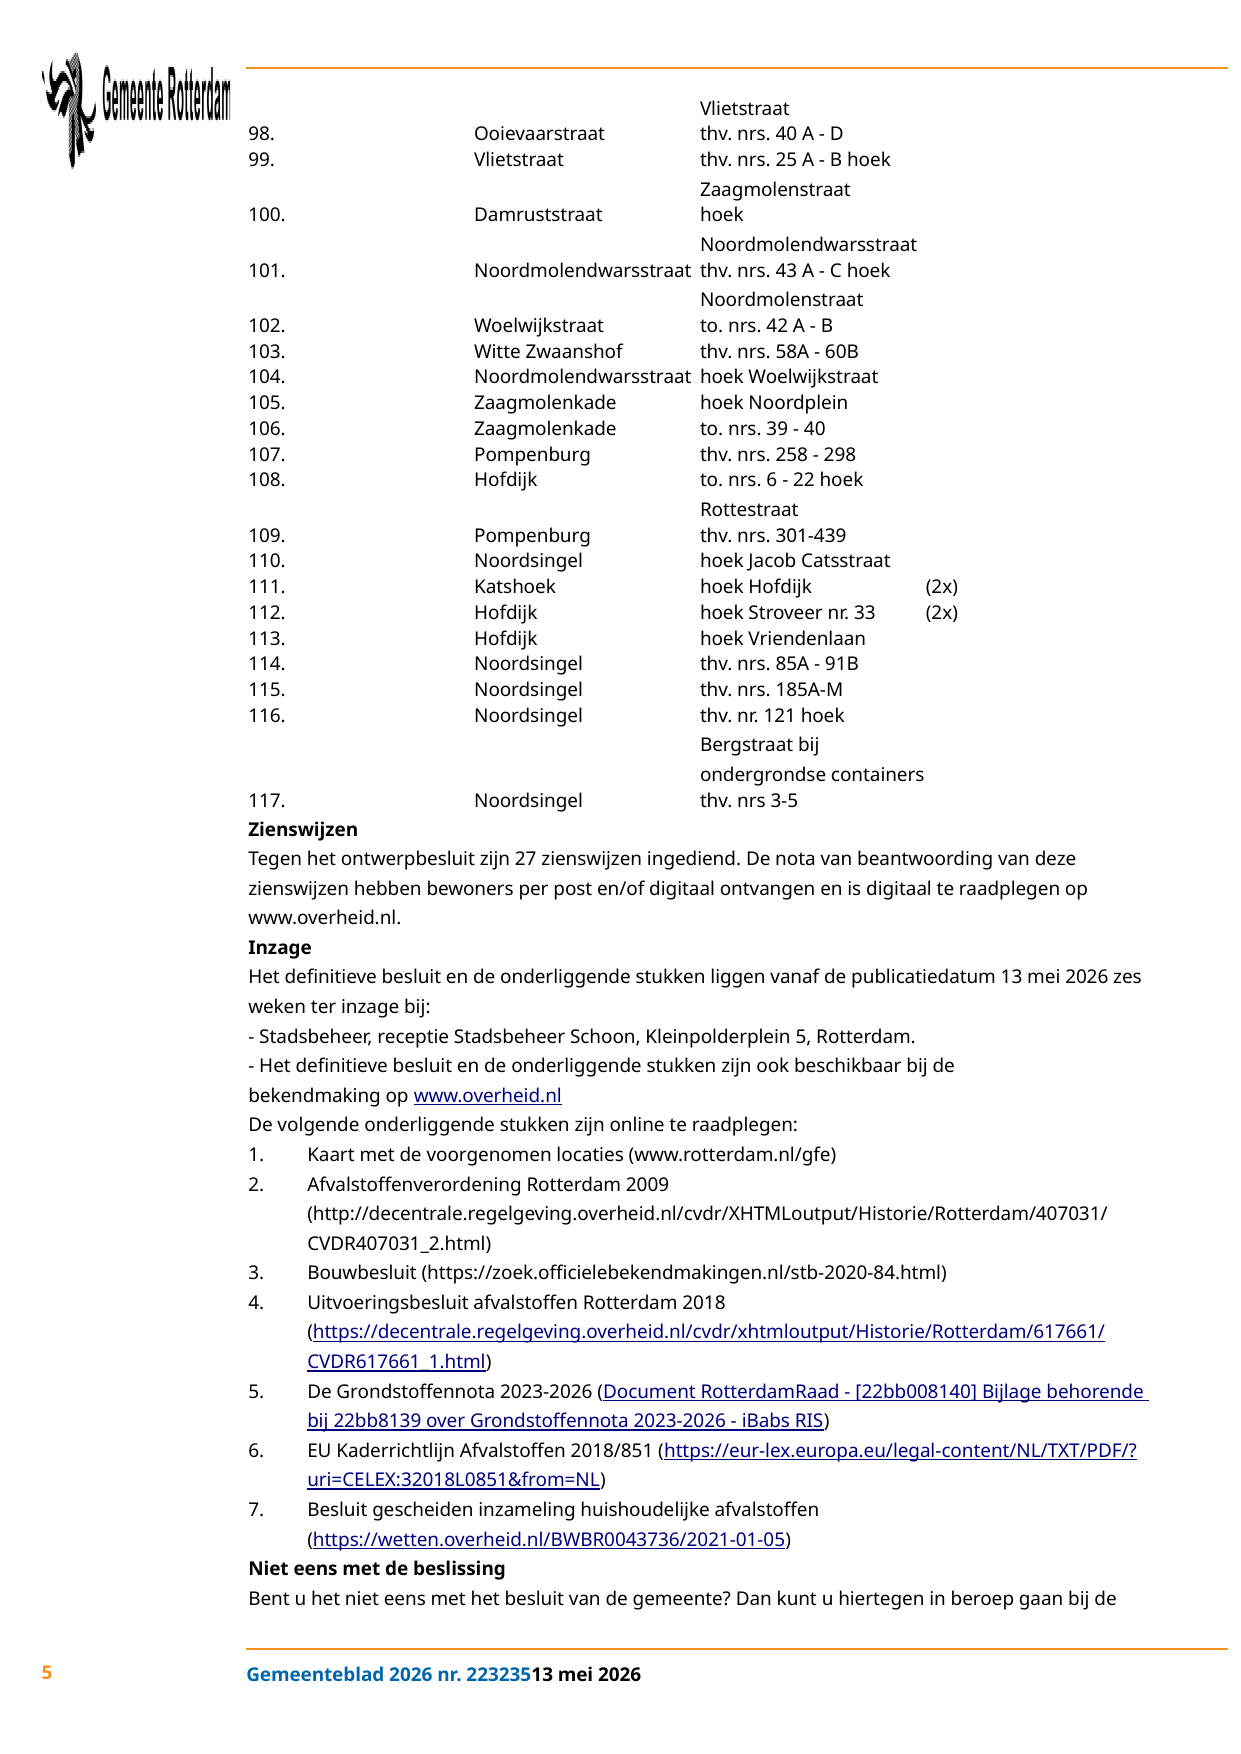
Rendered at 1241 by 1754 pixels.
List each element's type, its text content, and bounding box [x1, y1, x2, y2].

list Besluit gescheiden inzameling huishoudelijke afvalstoffen (https://wetten.overheid.nl/BWBR0043736/2021-01-05) [248, 1496, 1152, 1552]
table_cell 110. [248, 548, 474, 573]
table_cell 115. [248, 676, 474, 702]
table_cell thv. nrs. 258 - 298 [700, 441, 926, 467]
table_cell [926, 257, 1152, 312]
text - Het definitieve besluit en de onderliggende stukken zijn ook beschikbaar bij de [248, 1052, 1152, 1078]
table_cell [926, 312, 1152, 338]
text De volgende onderliggende stukken zijn online te raadplegen: [248, 1112, 1152, 1137]
list Uitvoeringsbesluit afvalstoffen Rotterdam 2018 (https://decentrale.regelgeving.overheid.nl/cvdr/xhtmloutput/Historie/Rotterdam/617661/CVDR617661_1.html) [248, 1289, 1152, 1374]
table_cell [474, 95, 700, 121]
table_cell 113. [248, 625, 474, 651]
table_cell [926, 121, 1152, 146]
table_cell Noordsingel [474, 676, 700, 702]
table_cell 112. [248, 599, 474, 625]
table_cell 101. [248, 257, 474, 312]
table_cell [248, 95, 474, 121]
table_cell thv. nrs 3-5 [700, 787, 926, 813]
table_cell Hofdijk [474, 599, 700, 625]
table_cell 105. [248, 389, 474, 415]
table_cell Witte Zwaanshof [474, 338, 700, 364]
table_cell hoek Noordplein [700, 389, 926, 415]
table_cell 103. [248, 338, 474, 364]
table_cell 111. [248, 573, 474, 599]
table_cell Noordsingel [474, 702, 700, 787]
table_cell hoek Hofdijk [700, 573, 926, 599]
text Het definitieve besluit en de onderliggende stukken liggen vanaf de publicatiedatum 13 mei 2026 zes weken ter inzage bij: [248, 964, 1152, 1019]
table_cell Noordmolendwarsstraat [474, 257, 700, 312]
table_cell (2x) [926, 599, 1152, 625]
picture [41, 47, 231, 172]
text bekendmaking op www.overheid.nl [248, 1082, 1152, 1108]
table_cell 109. [248, 522, 474, 548]
table_cell thv. nrs. 25 A - B hoek Zaagmolenstraat [700, 146, 926, 202]
table_cell 107. [248, 441, 474, 467]
list De Grondstoffennota 2023-2026 (Document RotterdamRaad - [22bb008140] Bijlage behorende bij 22bb8139 over Grondstoffennota 2023-2026 - iBabs RIS) [248, 1378, 1152, 1433]
text Inzage [248, 934, 1152, 960]
table_cell thv. nrs. 40 A - D [700, 121, 926, 146]
table_cell thv. nrs. 301-439 [700, 522, 926, 548]
table_cell 100. [248, 202, 474, 257]
table_cell 98. [248, 121, 474, 146]
table_cell [926, 441, 1152, 467]
table_cell 116. [248, 702, 474, 787]
table_cell hoek Jacob Catsstraat [700, 548, 926, 573]
table_cell 114. [248, 651, 474, 676]
table_cell thv. nrs. 185A-M [700, 676, 926, 702]
table_cell 117. [248, 787, 474, 813]
table_cell Noordsingel [474, 548, 700, 573]
table_cell Noordmolendwarsstraat [474, 364, 700, 389]
table_cell thv. nrs. 85A - 91B [700, 651, 926, 676]
table_cell Pompenburg [474, 522, 700, 548]
list EU Kaderrichtlijn Afvalstoffen 2018/851 (https://eur-lex.europa.eu/legal-content/NL/TXT/PDF/?uri=CELEX:32018L0851&from=NL) [248, 1437, 1152, 1492]
list Afvalstoffenverordening Rotterdam 2009 (http://decentrale.regelgeving.overheid.nl/cvdr/XHTMLoutput/Historie/Rotterdam/407031/CVDR407031_2.html) [248, 1171, 1152, 1256]
table_cell Katshoek [474, 573, 700, 599]
table_cell [926, 415, 1152, 441]
table_cell Hofdijk [474, 625, 700, 651]
table_cell Zaagmolenkade [474, 389, 700, 415]
table_cell [926, 651, 1152, 676]
table_cell to. nrs. 42 A - B [700, 312, 926, 338]
table_cell [926, 548, 1152, 573]
table_cell [926, 702, 1152, 787]
table_cell hoek Woelwijkstraat [700, 364, 926, 389]
table_cell thv. nrs. 43 A - C hoek Noordmolenstraat [700, 257, 926, 312]
table_cell Ooievaarstraat [474, 121, 700, 146]
table_cell 108. [248, 467, 474, 522]
table_cell Pompenburg [474, 441, 700, 467]
table_cell [926, 202, 1152, 257]
table_cell [926, 338, 1152, 364]
table_cell [926, 787, 1152, 813]
table_cell [926, 146, 1152, 202]
table_cell to. nrs. 6 - 22 hoek Rottestraat [700, 467, 926, 522]
table_cell [926, 676, 1152, 702]
table_cell hoek Vriendenlaan [700, 625, 926, 651]
table_cell Noordsingel [474, 787, 700, 813]
table_cell [926, 625, 1152, 651]
table_cell Vlietstraat [474, 146, 700, 202]
list Bouwbesluit (https://zoek.officielebekendmakingen.nl/stb-2020-84.html) [248, 1259, 1152, 1285]
list Kaart met de voorgenomen locaties (www.rotterdam.nl/gfe) [248, 1141, 1152, 1167]
table_cell thv. nr. 121 hoek Bergstraat bij ondergrondse containers [700, 702, 926, 787]
table_cell [926, 389, 1152, 415]
table_cell 102. [248, 312, 474, 338]
text Bent u het niet eens met het besluit van de gemeente? Dan kunt u hiertegen in beroep gaan bij de [248, 1585, 1152, 1611]
table_cell Woelwijkstraat [474, 312, 700, 338]
table_cell 104. [248, 364, 474, 389]
table_cell hoek Stroveer nr. 33 [700, 599, 926, 625]
text Tegen het ontwerpbesluit zijn 27 zienswijzen ingediend. De nota van beantwoording van deze zienswijzen hebben bewoners per post en/of digitaal ontvangen en is digitaal te raadplegen op www.overheid.nl. [248, 845, 1152, 930]
table_cell [926, 467, 1152, 522]
table_cell Zaagmolenkade [474, 415, 700, 441]
table_cell [926, 95, 1152, 121]
table_cell [926, 364, 1152, 389]
table_cell thv. nrs. 58A - 60B [700, 338, 926, 364]
text Niet eens met de beslissing [248, 1555, 1152, 1581]
text Zienswijzen [248, 816, 1152, 842]
table_cell to. nrs. 39 - 40 [700, 415, 926, 441]
table_cell hoek Noordmolendwarsstraat [700, 202, 926, 257]
table_cell Damruststraat [474, 202, 700, 257]
table_cell Noordsingel [474, 651, 700, 676]
table_cell Hofdijk [474, 467, 700, 522]
table_cell Vlietstraat [700, 95, 926, 121]
text - Stadsbeheer, receptie Stadsbeheer Schoon, Kleinpolderplein 5, Rotterdam. [248, 1023, 1152, 1049]
table_cell 99. [248, 146, 474, 202]
table_cell 106. [248, 415, 474, 441]
table_cell [926, 522, 1152, 548]
table_cell (2x) [926, 573, 1152, 599]
